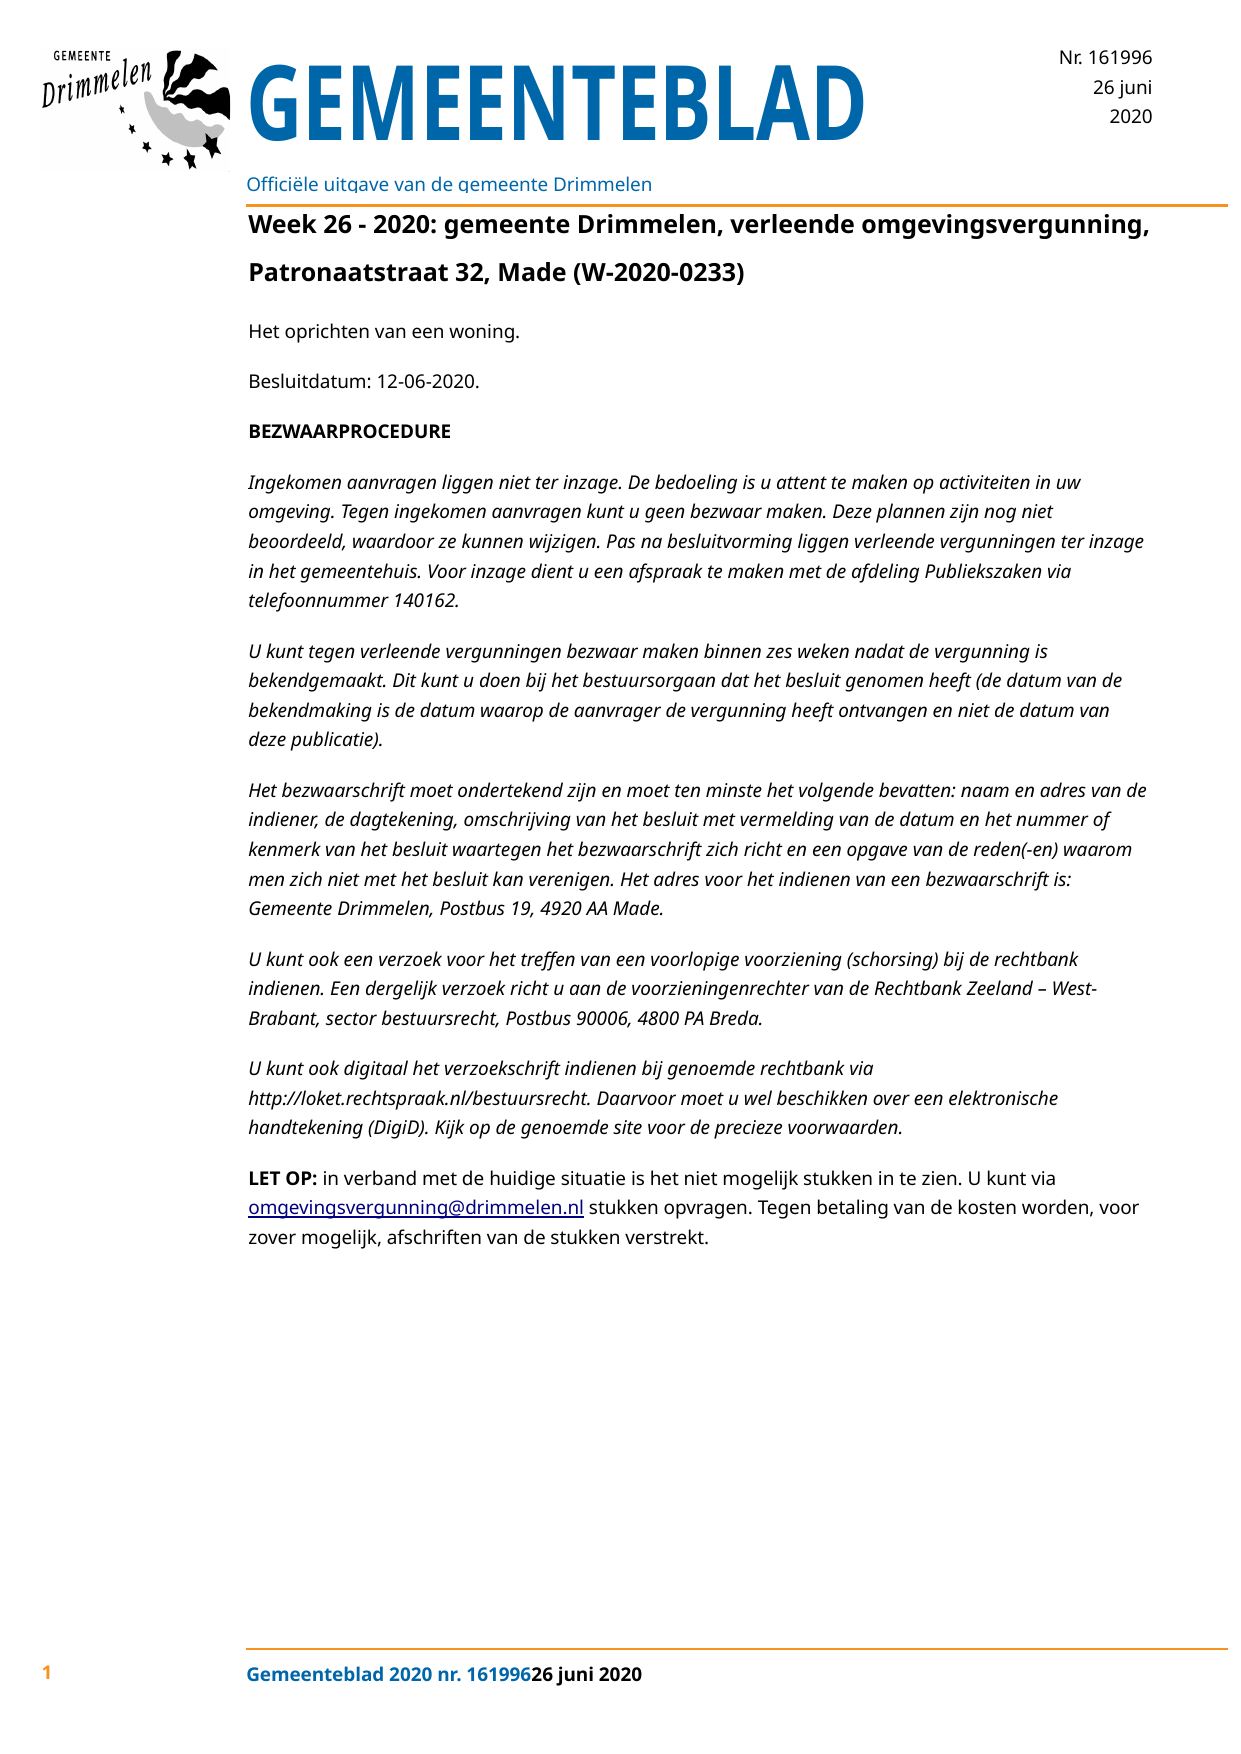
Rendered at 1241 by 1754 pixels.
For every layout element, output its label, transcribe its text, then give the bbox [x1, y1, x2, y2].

text Ingekomen aanvragen liggen niet ter inzage. De bedoeling is u attent te maken op activiteiten in uw omgeving. Tegen ingekomen aanvragen kunt u geen bezwaar maken. Deze plannen zijn nog niet beoordeeld, waardoor ze kunnen wijzigen. Pas na besluitvorming liggen verleende vergunningen ter inzage in het gemeentehuis. Voor inzage dient u een afspraak te maken met de afdeling Publiekszaken via telefoonnummer 140162. [248, 469, 1152, 613]
text LET OP: in verband met de huidige situatie is het niet mogelijk stukken in te zien. U kunt via omgevingsvergunning@drimmelen.nl stukken opvragen. Tegen betaling van de kosten worden, voor zover mogelijk, afschriften van de stukken verstrekt. [248, 1165, 1152, 1250]
text Week 26 - 2020: gemeente Drimmelen, verleende omgevingsvergunning, Patronaatstraat 32, Made (W-2020-0233) [248, 207, 1152, 288]
text Besluitdatum: 12-06-2020. [248, 368, 1152, 394]
picture [41, 47, 231, 172]
text Het bezwaarschrift moet ondertekend zijn en moet ten minste het volgende bevatten: naam en adres van de indiener, de dagtekening, omschrijving van het besluit met vermelding van de datum en het nummer of kenmerk van het besluit waartegen het bezwaarschrift zich richt en een opgave van de reden(-en) waarom men zich niet met het besluit kan verenigen. Het adres voor het indienen van een bezwaarschrift is: Gemeente Drimmelen, Postbus 19, 4920 AA Made. [248, 777, 1152, 921]
text U kunt tegen verleende vergunningen bezwaar maken binnen zes weken nadat de vergunning is bekendgemaakt. Dit kunt u doen bij het bestuursorgaan dat het besluit genomen heeft (de datum van de bekendmaking is de datum waarop de aanvrager de vergunning heeft ontvangen en niet de datum van deze publicatie). [248, 638, 1152, 752]
text U kunt ook digitaal het verzoekschrift indienen bij genoemde rechtbank via http://loket.rechtspraak.nl/bestuursrecht. Daarvoor moet u wel beschikken over een elektronische handtekening (DigiD). Kijk op de genoemde site voor de precieze voorwaarden. [248, 1055, 1152, 1140]
text U kunt ook een verzoek voor het treffen van een voorlopige voorziening (schorsing) bij de rechtbank indienen. Een dergelijk verzoek richt u aan de voorzieningenrechter van de Rechtbank Zeeland – West-Brabant, sector bestuursrecht, Postbus 90006, 4800 PA Breda. [248, 946, 1152, 1031]
text Het oprichten van een woning. [248, 318, 1152, 344]
text BEZWAARPROCEDURE [248, 419, 1152, 444]
